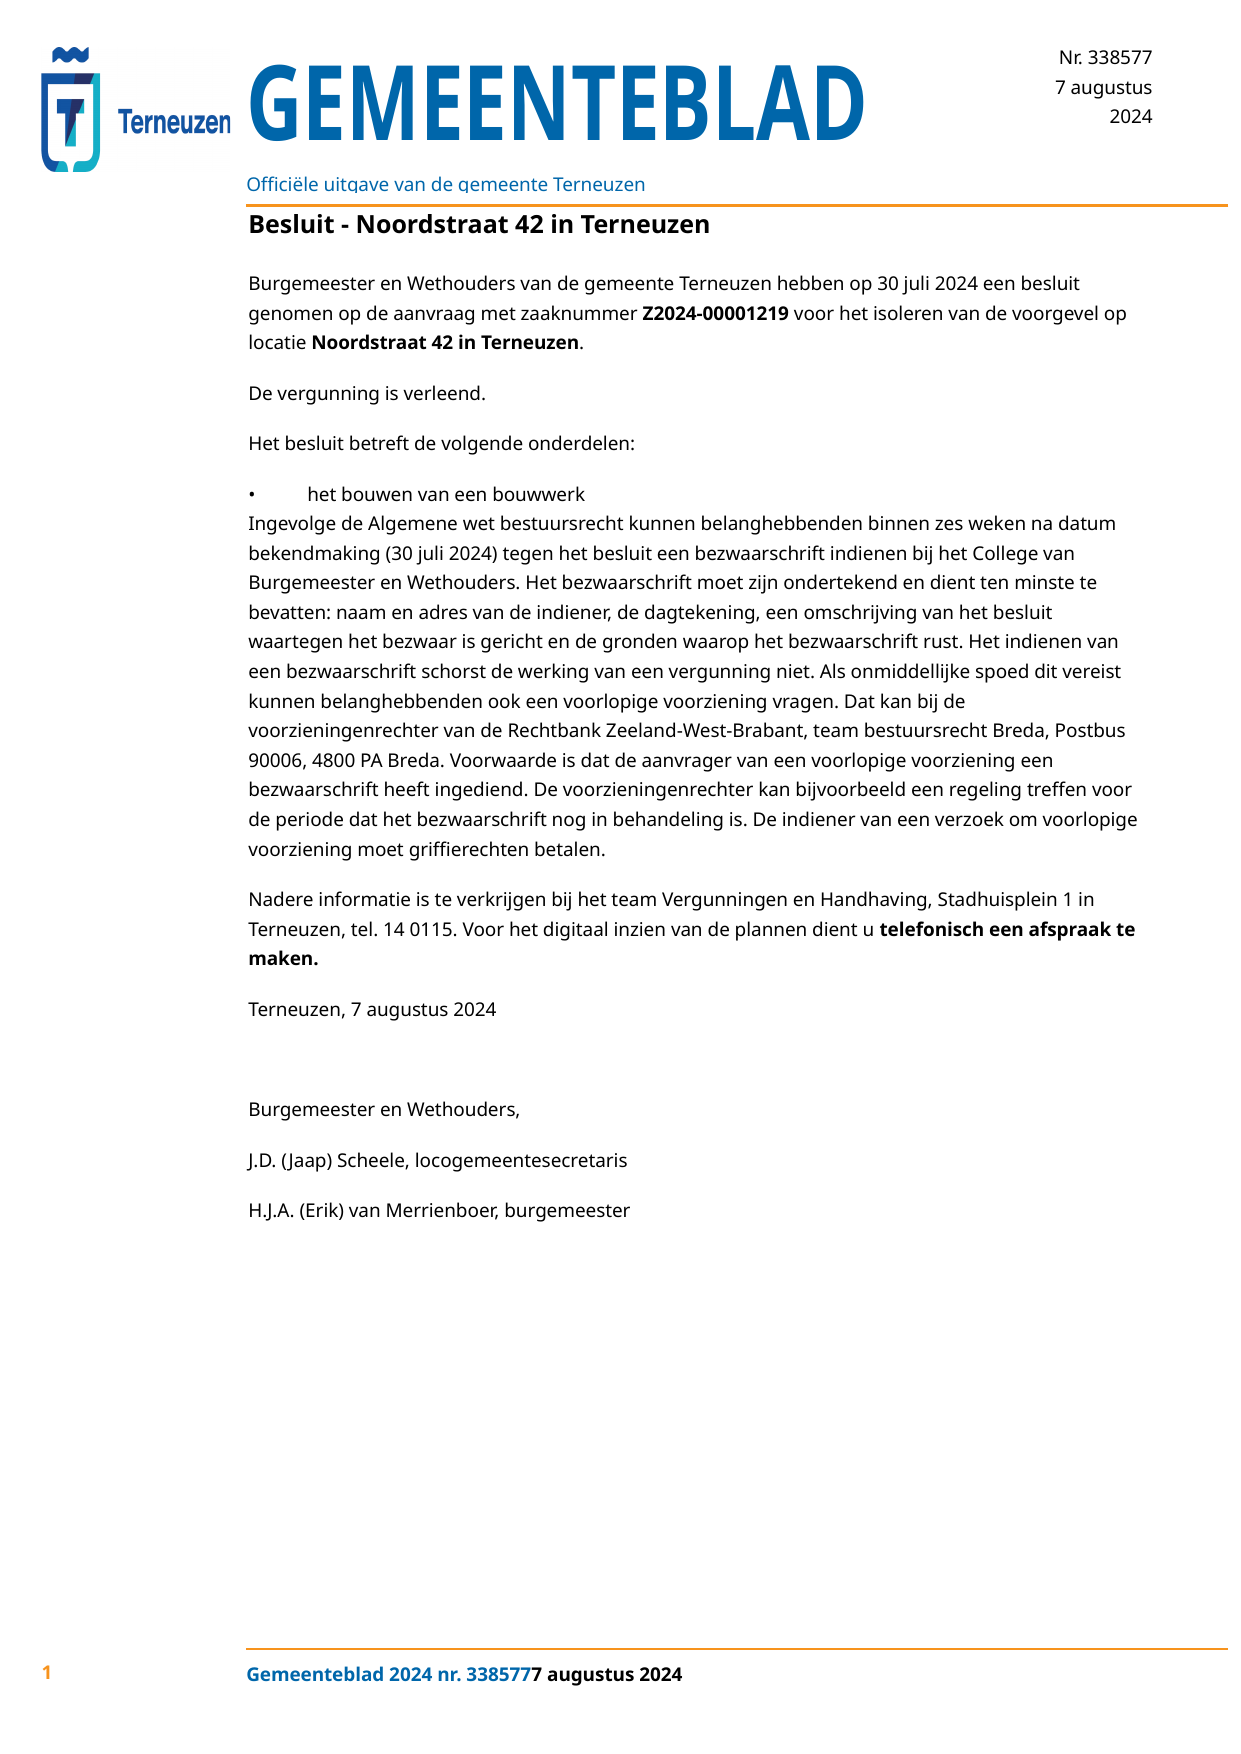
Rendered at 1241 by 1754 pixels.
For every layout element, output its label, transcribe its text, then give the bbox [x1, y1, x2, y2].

text Burgemeester en Wethouders, [248, 1097, 1152, 1122]
text Burgemeester en Wethouders van de gemeente Terneuzen hebben op 30 juli 2024 een besluit genomen op de aanvraag met zaaknummer Z2024-00001219 voor het isoleren van de voorgevel op locatie Noordstraat 42 in Terneuzen. [248, 270, 1152, 355]
text Besluit - Noordstraat 42 in Terneuzen [248, 207, 1152, 241]
text Ingevolge de Algemene wet bestuursrecht kunnen belanghebbenden binnen zes weken na datum bekendmaking (30 juli 2024) tegen het besluit een bezwaarschrift indienen bij het College van Burgemeester en Wethouders. Het bezwaarschrift moet zijn ondertekend en dient ten minste te bevatten: naam en adres van de indiener, de dagtekening, een omschrijving van het besluit waartegen het bezwaar is gericht en de gronden waarop het bezwaarschrift rust. Het indienen van een bezwaarschrift schorst de werking van een vergunning niet. Als onmiddellijke spoed dit vereist kunnen belanghebbenden ook een voorlopige voorziening vragen. Dat kan bij de voorzieningenrechter van de Rechtbank Zeeland-West-Brabant, team bestuursrecht Breda, Postbus 90006, 4800 PA Breda. Voorwaarde is dat de aanvrager van een voorlopige voorziening een bezwaarschrift heeft ingediend. De voorzieningenrechter kan bijvoorbeeld een regeling treffen voor de periode dat het bezwaarschrift nog in behandeling is. De indiener van een verzoek om voorlopige voorziening moet griffierechten betalen. [248, 510, 1152, 861]
text De vergunning is verleend. [248, 380, 1152, 406]
text Het besluit betreft de volgende onderdelen: [248, 430, 1152, 456]
list het bouwen van een bouwwerk [248, 481, 1152, 506]
picture [41, 47, 231, 172]
text Terneuzen, 7 augustus 2024 [248, 996, 1152, 1021]
text H.J.A. (Erik) van Merrienboer, burgemeester [248, 1197, 1152, 1223]
text Nadere informatie is te verkrijgen bij het team Vergunningen en Handhaving, Stadhuisplein 1 in Terneuzen, tel. 14 0115. Voor het digitaal inzien van de plannen dient u telefonisch een afspraak te maken. [248, 886, 1152, 971]
text J.D. (Jaap) Scheele, locogemeentesecretaris [248, 1147, 1152, 1173]
